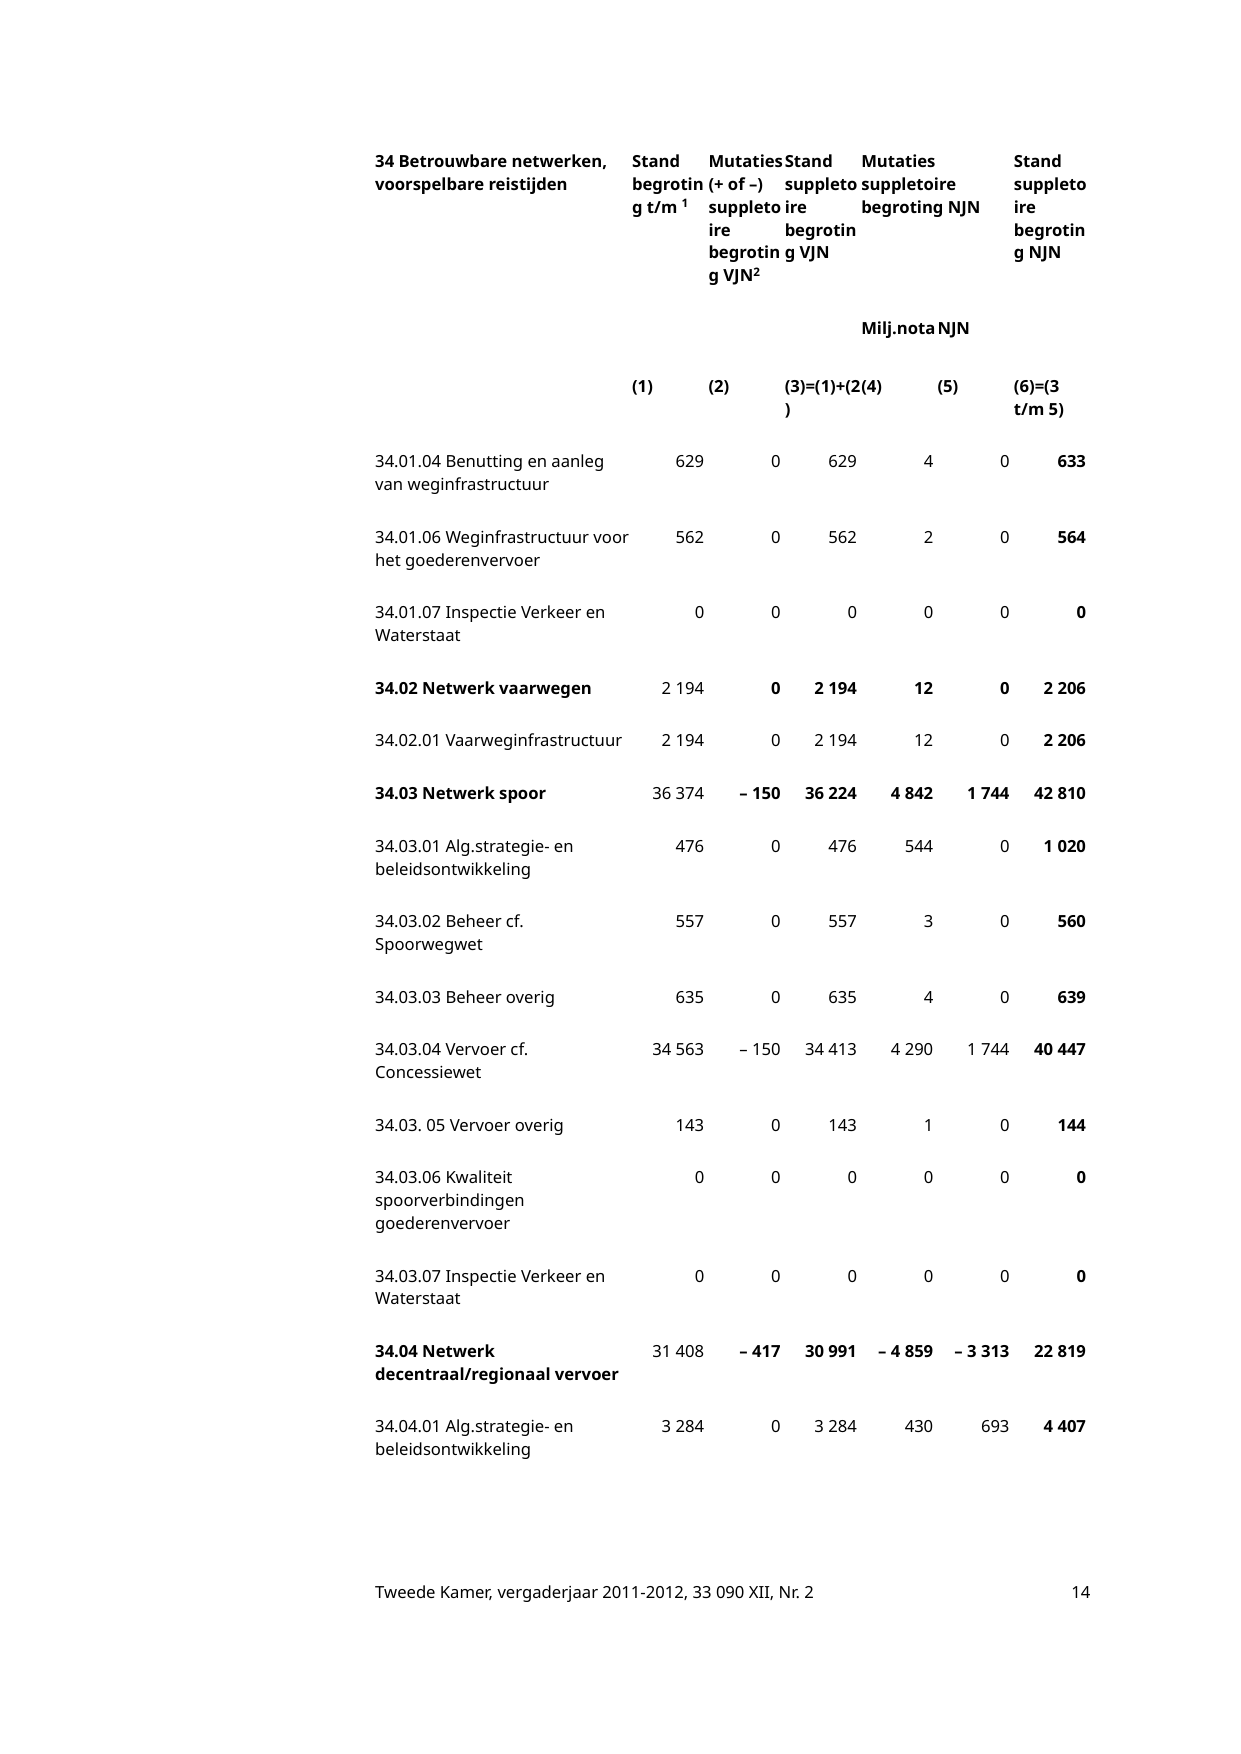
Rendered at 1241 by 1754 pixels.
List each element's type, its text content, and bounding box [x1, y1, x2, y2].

table_cell 557 [785, 910, 861, 985]
table_cell 0 [1014, 1166, 1090, 1264]
table_cell 564 [1014, 526, 1090, 601]
table_cell – 417 [708, 1340, 784, 1415]
table_cell – 4 859 [861, 1340, 937, 1415]
table_cell 0 [708, 450, 784, 526]
table_cell 36 374 [632, 782, 708, 834]
table_cell 34.03.07 Inspectie Verkeer en Waterstaat [375, 1264, 632, 1340]
table_cell 0 [708, 601, 784, 676]
table_cell 34.02.01 Vaarweginfrastructuur [375, 729, 632, 782]
table_cell 4 [861, 450, 937, 526]
table_cell 0 [937, 601, 1014, 676]
table_cell 2 [861, 526, 937, 601]
table_cell 34.03. 05 Vervoer overig [375, 1114, 632, 1166]
table_cell (5) [937, 375, 1014, 450]
table_cell 42 810 [1014, 782, 1090, 834]
table_header Stand suppletoire begroting VJN [785, 150, 861, 316]
table_cell 0 [785, 1264, 861, 1340]
table_cell 3 284 [785, 1415, 861, 1491]
table_cell 0 [937, 526, 1014, 601]
table_cell 629 [632, 450, 708, 526]
table_cell 0 [632, 1264, 708, 1340]
table_cell 0 [937, 985, 1014, 1038]
table_cell 0 [785, 1166, 861, 1264]
table_cell 34 413 [785, 1038, 861, 1113]
table_cell 0 [708, 526, 784, 601]
table_cell 0 [708, 676, 784, 729]
table_cell (1) [632, 375, 708, 450]
table_cell 1 744 [937, 1038, 1014, 1113]
table_cell 34.03.02 Beheer cf. Spoorwegwet [375, 910, 632, 985]
table_cell 40 447 [1014, 1038, 1090, 1113]
table_cell 2 194 [632, 729, 708, 782]
table_cell 34.03 Netwerk spoor [375, 782, 632, 834]
table_cell 0 [708, 1166, 784, 1264]
table_cell 4 [861, 985, 937, 1038]
table_cell 0 [937, 729, 1014, 782]
table_cell 34.01.06 Weginfrastructuur voor het goederenvervoer [375, 526, 632, 601]
table_cell 143 [632, 1114, 708, 1166]
table_cell 560 [1014, 910, 1090, 985]
table_cell 144 [1014, 1114, 1090, 1166]
table_cell 143 [785, 1114, 861, 1166]
table_cell 0 [708, 985, 784, 1038]
table_cell 1 020 [1014, 835, 1090, 910]
table_cell [375, 316, 632, 375]
table_cell 476 [785, 835, 861, 910]
table_cell 544 [861, 835, 937, 910]
table_cell 0 [937, 450, 1014, 526]
table_cell 4 407 [1014, 1415, 1090, 1491]
table_cell – 150 [708, 782, 784, 834]
table_cell 1 744 [937, 782, 1014, 834]
table_cell 3 [861, 910, 937, 985]
table_cell 12 [861, 729, 937, 782]
table_cell 430 [861, 1415, 937, 1491]
table_cell 34.03.01 Alg.strategie- en beleidsontwikkeling [375, 835, 632, 910]
table_cell 693 [937, 1415, 1014, 1491]
table_cell (4) [861, 375, 937, 450]
table_cell 0 [632, 1166, 708, 1264]
table_cell 34.04 Netwerk decentraal/regionaal vervoer [375, 1340, 632, 1415]
table_cell [632, 316, 708, 375]
table_cell 0 [937, 676, 1014, 729]
table_cell 0 [1014, 601, 1090, 676]
table_cell 0 [861, 1166, 937, 1264]
table_header Mutaties (+ of –) suppletoire begroting VJN2 [708, 150, 784, 316]
table_cell 0 [937, 1114, 1014, 1166]
table_cell 635 [632, 985, 708, 1038]
table_header Stand begroting t/m 1 [632, 150, 708, 316]
table_cell 0 [937, 1166, 1014, 1264]
table_cell 4 290 [861, 1038, 937, 1113]
table_cell [785, 316, 861, 375]
table_cell 0 [861, 1264, 937, 1340]
table_cell 633 [1014, 450, 1090, 526]
table_cell 2 206 [1014, 729, 1090, 782]
table_cell 36 224 [785, 782, 861, 834]
table_cell 476 [632, 835, 708, 910]
table_cell [708, 316, 784, 375]
table_cell 1 [861, 1114, 937, 1166]
table_cell [1014, 316, 1090, 375]
table_cell 0 [708, 910, 784, 985]
table_cell 34.03.06 Kwaliteit spoorverbindingen goederenvervoer [375, 1166, 632, 1264]
table_cell 0 [785, 601, 861, 676]
table_cell 34.04.01 Alg.strategie- en beleidsontwikkeling [375, 1415, 632, 1491]
table_cell 4 842 [861, 782, 937, 834]
table_cell (6)=(3 t/m 5) [1014, 375, 1090, 450]
table_cell NJN [937, 316, 1014, 375]
table_header 34 Betrouwbare netwerken, voorspelbare reistijden [375, 150, 632, 316]
table_cell 34.01.07 Inspectie Verkeer en Waterstaat [375, 601, 632, 676]
table_cell [375, 375, 632, 450]
table_cell 562 [632, 526, 708, 601]
table_cell 31 408 [632, 1340, 708, 1415]
table_cell 34 563 [632, 1038, 708, 1113]
table_cell (3)=(1)+(2) [785, 375, 861, 450]
table_cell 557 [632, 910, 708, 985]
table_cell 562 [785, 526, 861, 601]
table_cell 2 206 [1014, 676, 1090, 729]
table_cell 30 991 [785, 1340, 861, 1415]
table_cell 0 [861, 601, 937, 676]
table_cell 34.03.03 Beheer overig [375, 985, 632, 1038]
table_cell 34.03.04 Vervoer cf. Concessiewet [375, 1038, 632, 1113]
table_cell 0 [937, 835, 1014, 910]
table_cell 0 [937, 1264, 1014, 1340]
table_cell 0 [1014, 1264, 1090, 1340]
table_cell 0 [708, 1415, 784, 1491]
table_cell 2 194 [785, 676, 861, 729]
table_cell 0 [937, 910, 1014, 985]
table_cell 635 [785, 985, 861, 1038]
table_header Stand suppletoire begroting NJN [1014, 150, 1090, 316]
table_cell (2) [708, 375, 784, 450]
table_cell 0 [708, 835, 784, 910]
table_cell 629 [785, 450, 861, 526]
table_header Mutaties suppletoire begroting NJN [861, 150, 1014, 316]
table_cell 22 819 [1014, 1340, 1090, 1415]
table_cell 34.01.04 Benutting en aanleg van weginfrastructuur [375, 450, 632, 526]
table_cell Milj.nota [861, 316, 937, 375]
table_cell 0 [708, 1114, 784, 1166]
table_cell 2 194 [632, 676, 708, 729]
table_cell 0 [708, 1264, 784, 1340]
table_cell 0 [632, 601, 708, 676]
table_cell 3 284 [632, 1415, 708, 1491]
table_cell 2 194 [785, 729, 861, 782]
table_cell 34.02 Netwerk vaarwegen [375, 676, 632, 729]
table_cell 0 [708, 729, 784, 782]
table_cell – 3 313 [937, 1340, 1014, 1415]
table_cell 12 [861, 676, 937, 729]
table_cell – 150 [708, 1038, 784, 1113]
table_cell 639 [1014, 985, 1090, 1038]
